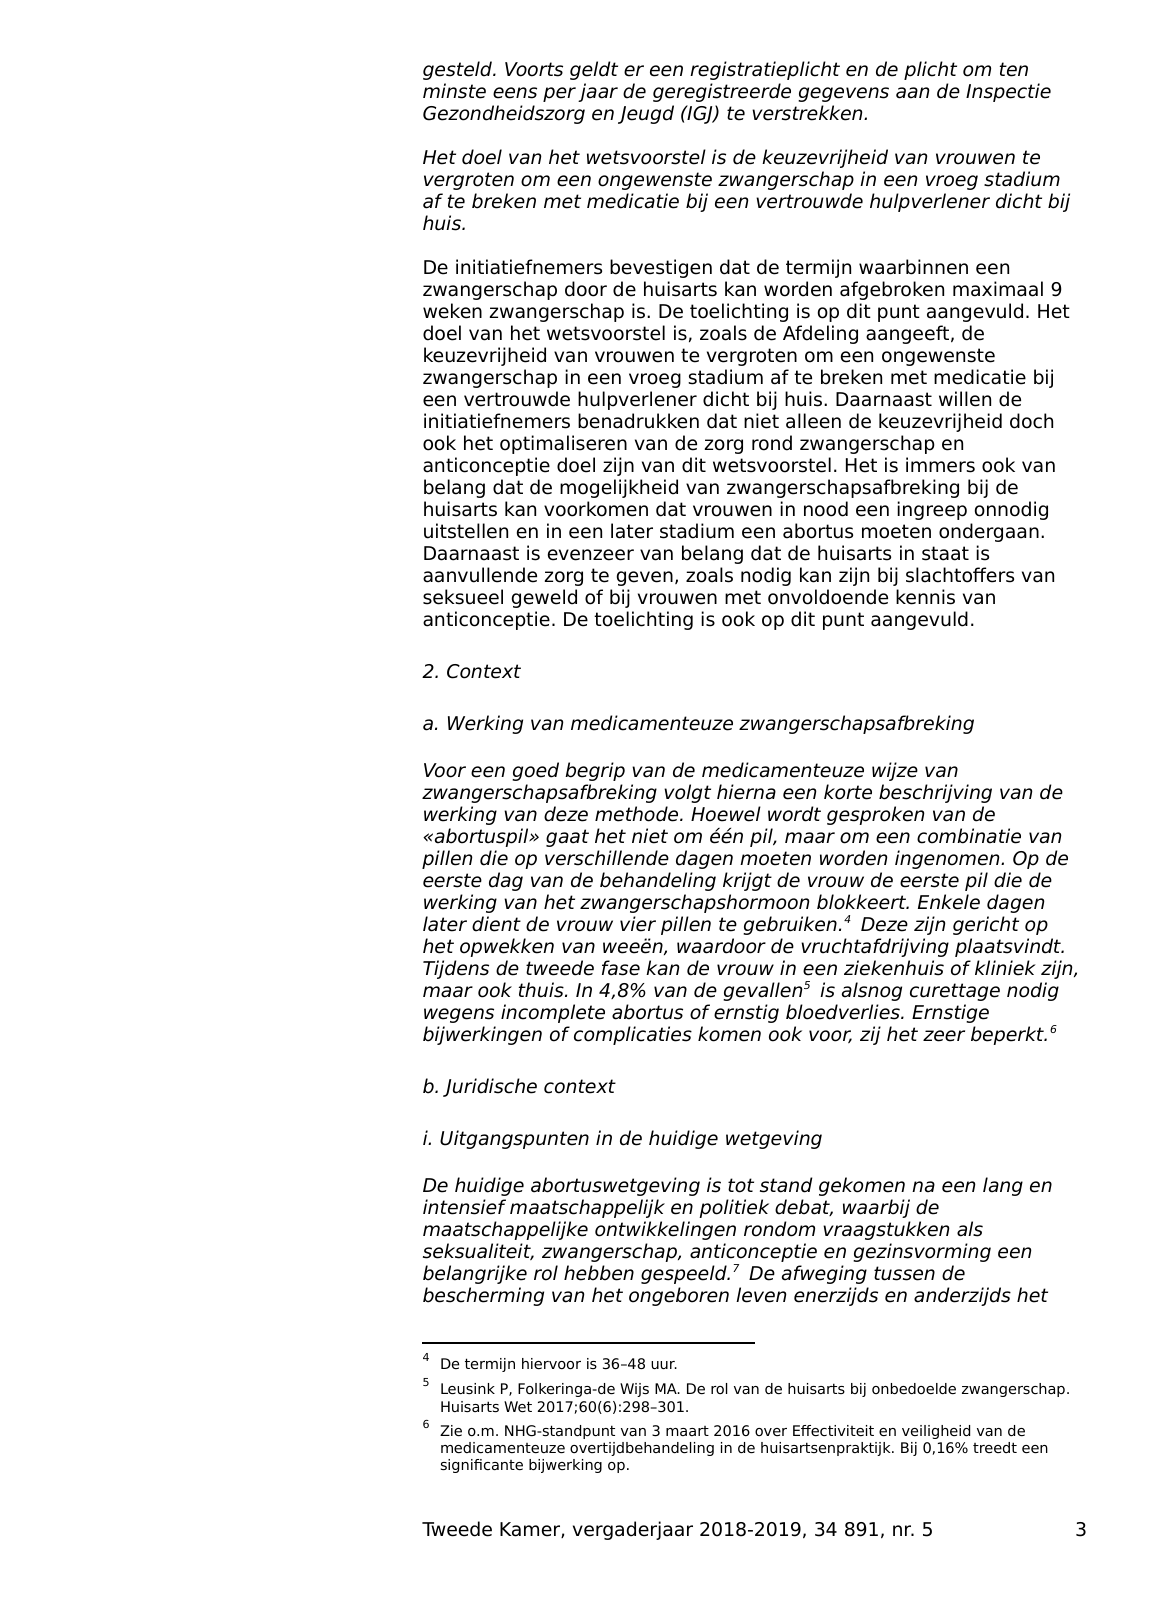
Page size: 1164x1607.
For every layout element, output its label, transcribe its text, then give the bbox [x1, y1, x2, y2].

text De initiatiefnemers bevestigen dat de termijn waarbinnen een zwangerschap door de huisarts kan worden afgebroken maximaal 9 weken zwangerschap is. De toelichting is op dit punt aangevuld. Het doel van het wetsvoorstel is, zoals de Afdeling aangeeft, de keuzevrijheid van vrouwen te vergroten om een ongewenste zwangerschap in een vroeg stadium af te breken met medicatie bij een vertrouwde hulpverlener dicht bij huis. Daarnaast willen de initiatiefnemers benadrukken dat niet alleen de keuzevrijheid doch ook het optimaliseren van de zorg rond zwangerschap en anticonceptie doel zijn van dit wetsvoorstel. Het is immers ook van belang dat de mogelijkheid van zwangerschapsafbreking bij de huisarts kan voorkomen dat vrouwen in nood een ingreep onnodig uitstellen en in een later stadium een abortus moeten ondergaan. Daarnaast is evenzeer van belang dat de huisarts in staat is aanvullende zorg te geven, zoals nodig kan zijn bij slachtoffers van seksueel geweld of bij vrouwen met onvoldoende kennis van anticonceptie. De toelichting is ook op dit punt aangevuld. [422, 257, 1087, 631]
subtitle a. Werking van medicamenteuze zwangerschapsafbreking [422, 713, 1087, 735]
text gesteld. Voorts geldt er een registratieplicht en de plicht om ten minste eens per jaar de geregistreerde gegevens aan de Inspectie Gezondheidszorg en Jeugd (IGJ) te verstrekken. [422, 59, 1087, 125]
text Voor een goed begrip van de medicamenteuze wijze van zwangerschapsafbreking volgt hierna een korte beschrijving van de werking van deze methode. Hoewel wordt gesproken van de «abortuspil» gaat het niet om één pil, maar om een combinatie van pillen die op verschillende dagen moeten worden ingenomen. Op de eerste dag van de behandeling krijgt de vrouw de eerste pil die de werking van het zwangerschapshormoon blokkeert. Enkele dagen later dient de vrouw vier pillen te gebruiken. Deze zijn gericht op het opwekken van weeën, waardoor de vruchtafdrijving plaatsvindt. Tijdens de tweede fase kan de vrouw in een ziekenhuis of kliniek zijn, maar ook thuis. In 4,8% van de gevallen is alsnog curettage nodig wegens incomplete abortus of ernstig bloedverlies. Ernstige bijwerkingen of complicaties komen ook voor, zij het zeer beperkt. [422, 760, 1087, 1046]
subtitle 2. Context [422, 661, 1087, 683]
text Zie o.m. NHG-standpunt van 3 maart 2016 over Effectiviteit en veiligheid van de medicamenteuze overtijdbehandeling in de huisartsenpraktijk. Bij 0,16% treedt een significante bijwerking op. [422, 1418, 1087, 1474]
text De huidige abortuswetgeving is tot stand gekomen na een lang en intensief maatschappelijk en politiek debat, waarbij de maatschappelijke ontwikkelingen rondom vraagstukken als seksualiteit, zwangerschap, anticonceptie en gezinsvorming een belangrijke rol hebben gespeeld. De afweging tussen de bescherming van het ongeboren leven enerzijds en anderzijds het [422, 1174, 1087, 1306]
subtitle b. Juridische context [422, 1076, 1087, 1098]
text Leusink P, Folkeringa-de Wijs MA. De rol van de huisarts bij onbedoelde zwangerschap. Huisarts Wet 2017;60(6):298–301. [422, 1377, 1087, 1416]
subtitle i. Uitgangspunten in de huidige wetgeving [422, 1128, 1087, 1149]
text De termijn hiervoor is 36–48 uur. [422, 1352, 1087, 1374]
text Het doel van het wetsvoorstel is de keuzevrijheid van vrouwen te vergroten om een ongewenste zwangerschap in een vroeg stadium af te breken met medicatie bij een vertrouwde hulpverlener dicht bij huis. [422, 147, 1087, 235]
